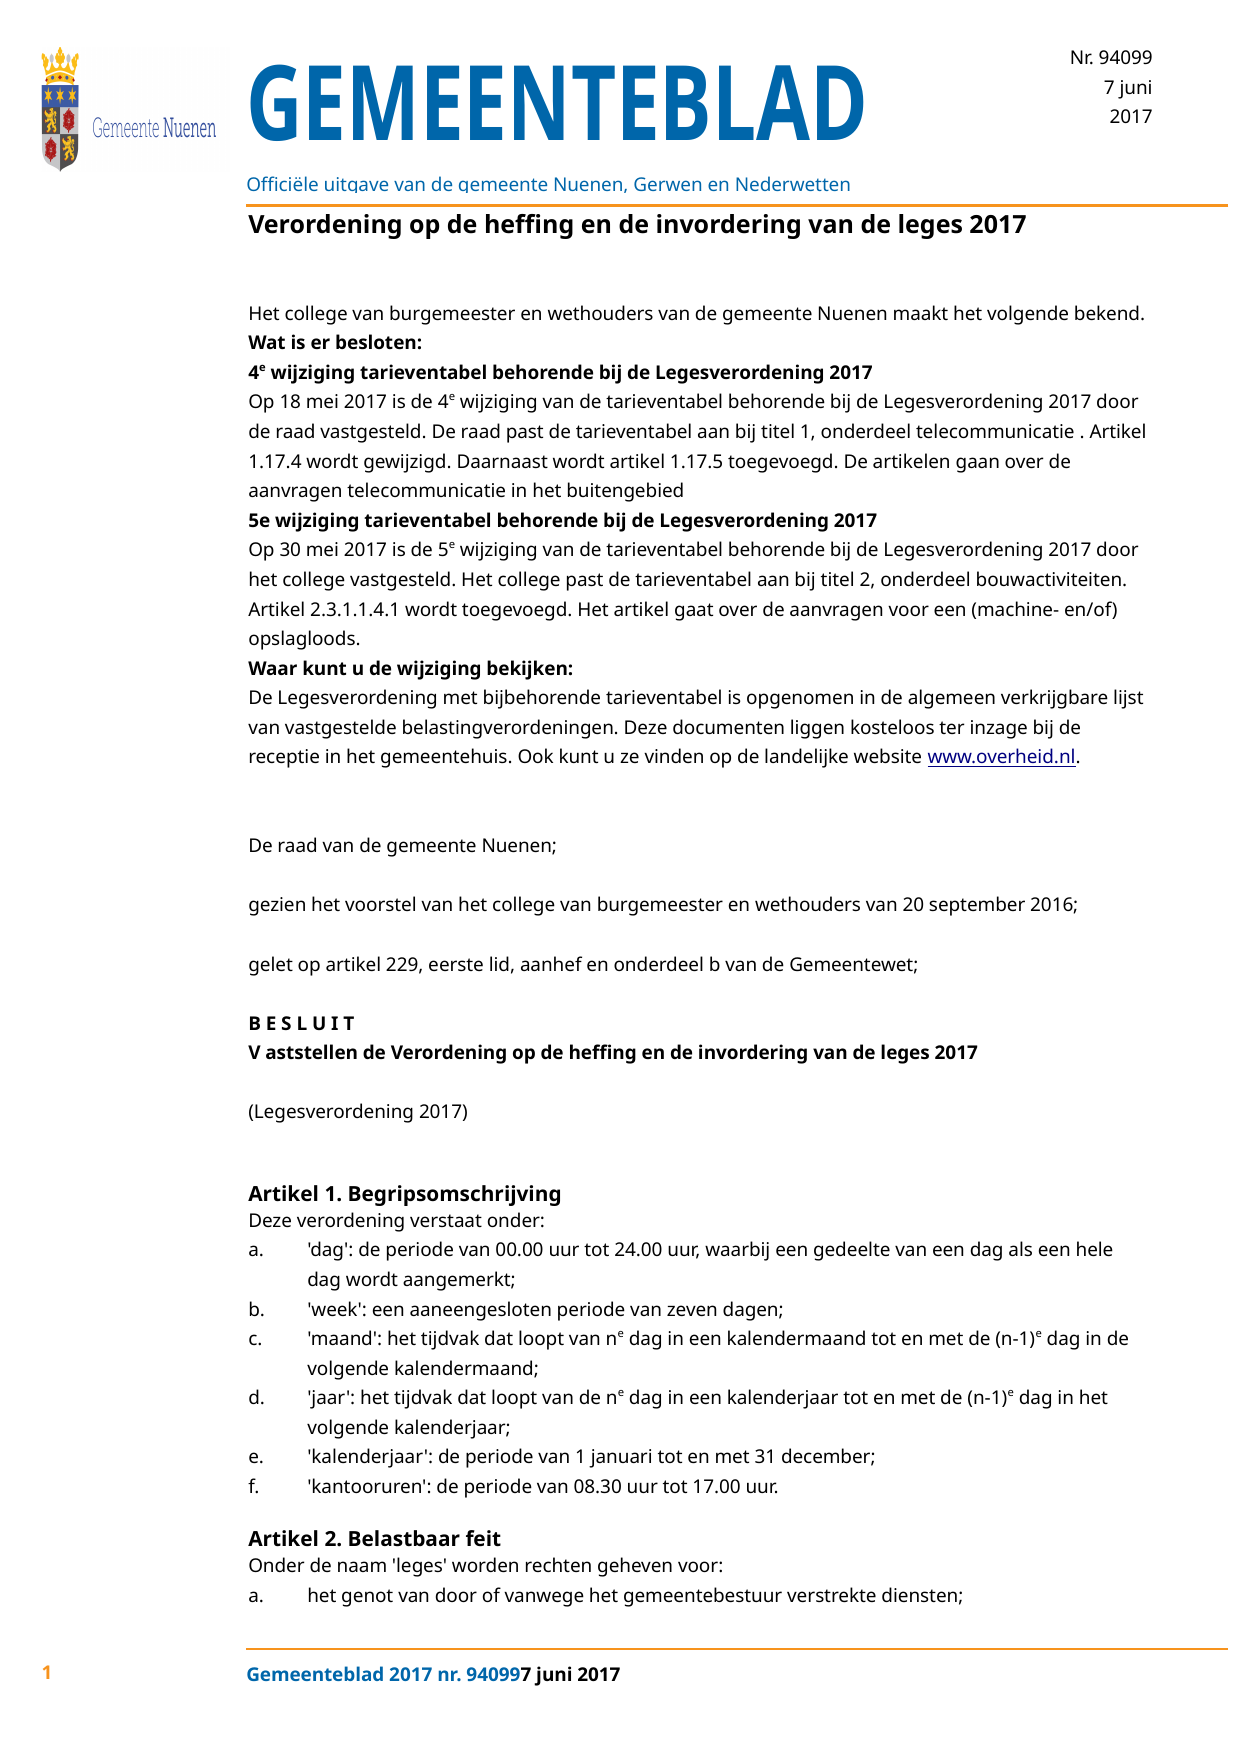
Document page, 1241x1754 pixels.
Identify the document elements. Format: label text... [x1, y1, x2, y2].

list 'dag': de periode van 00.00 uur tot 24.00 uur, waarbij een gedeelte van een dag als een hele dag wordt aangemerkt; [248, 1237, 1152, 1292]
text Onder de naam 'leges' worden rechten geheven voor: [248, 1552, 1152, 1578]
text Artikel 2. Belastbaar feit [248, 1524, 1152, 1552]
picture [41, 47, 231, 172]
text Artikel 1. Begripsomschrijving [248, 1179, 1152, 1207]
list 'week': een aaneengesloten periode van zeven dagen; [248, 1296, 1152, 1322]
text Deze verordening verstaat onder: [248, 1207, 1152, 1233]
text gelet op artikel 229, eerste lid, aanhef en onderdeel b van de Gemeentewet; [248, 951, 1152, 976]
text gezien het voorstel van het college van burgemeester en wethouders van 20 september 2016; [248, 892, 1152, 917]
list 'kantooruren': de periode van 08.30 uur tot 17.00 uur. [248, 1473, 1152, 1499]
text 5e wijziging tarieventabel behorende bij de Legesverordening 2017 [248, 507, 1152, 533]
list het genot van door of vanwege het gemeentebestuur verstrekte diensten; [248, 1582, 1152, 1607]
list 'jaar': het tijdvak dat loopt van de ne dag in een kalenderjaar tot en met de (n-1)e dag in het volgende kalenderjaar; [248, 1384, 1152, 1440]
text Verordening op de heffing en de invordering van de leges 2017 [248, 207, 1152, 241]
list 'maand': het tijdvak dat loopt van ne dag in een kalendermaand tot en met de (n-1)e dag in de volgende kalendermaand; [248, 1325, 1152, 1381]
text De raad van de gemeente Nuenen; [248, 832, 1152, 858]
text B E S L U I T [248, 1010, 1152, 1036]
text V aststellen de Verordening op de heffing en de invordering van de leges 2017 [248, 1039, 1152, 1065]
text 4e wijziging tarieventabel behorende bij de Legesverordening 2017 [248, 359, 1152, 385]
text (Legesverordening 2017) [248, 1099, 1152, 1124]
text Wat is er besloten: [248, 329, 1152, 355]
text Op 30 mei 2017 is de 5e wijziging van de tarieventabel behorende bij de Legesverordening 2017 door het college vastgesteld. Het college past de tarieventabel aan bij titel 2, onderdeel bouwactiviteiten. Artikel 2.3.1.1.4.1 wordt toegevoegd. Het artikel gaat over de aanvragen voor een (machine- en/of) opslagloods. [248, 537, 1152, 651]
text Het college van burgemeester en wethouders van de gemeente Nuenen maakt het volgende bekend. [248, 300, 1152, 326]
text Waar kunt u de wijziging bekijken: [248, 655, 1152, 681]
text De Legesverordening met bijbehorende tarieventabel is opgenomen in de algemeen verkrijgbare lijst van vastgestelde belastingverordeningen. Deze documenten liggen kosteloos ter inzage bij de receptie in het gemeentehuis. Ook kunt u ze vinden op de landelijke website www.overheid.nl. [248, 684, 1152, 769]
list 'kalenderjaar': de periode van 1 januari tot en met 31 december; [248, 1444, 1152, 1469]
text Op 18 mei 2017 is de 4e wijziging van de tarieventabel behorende bij de Legesverordening 2017 door de raad vastgesteld. De raad past de tarieventabel aan bij titel 1, onderdeel telecommunicatie . Artikel 1.17.4 wordt gewijzigd. Daarnaast wordt artikel 1.17.5 toegevoegd. De artikelen gaan over de aanvragen telecommunicatie in het buitengebied [248, 389, 1152, 503]
